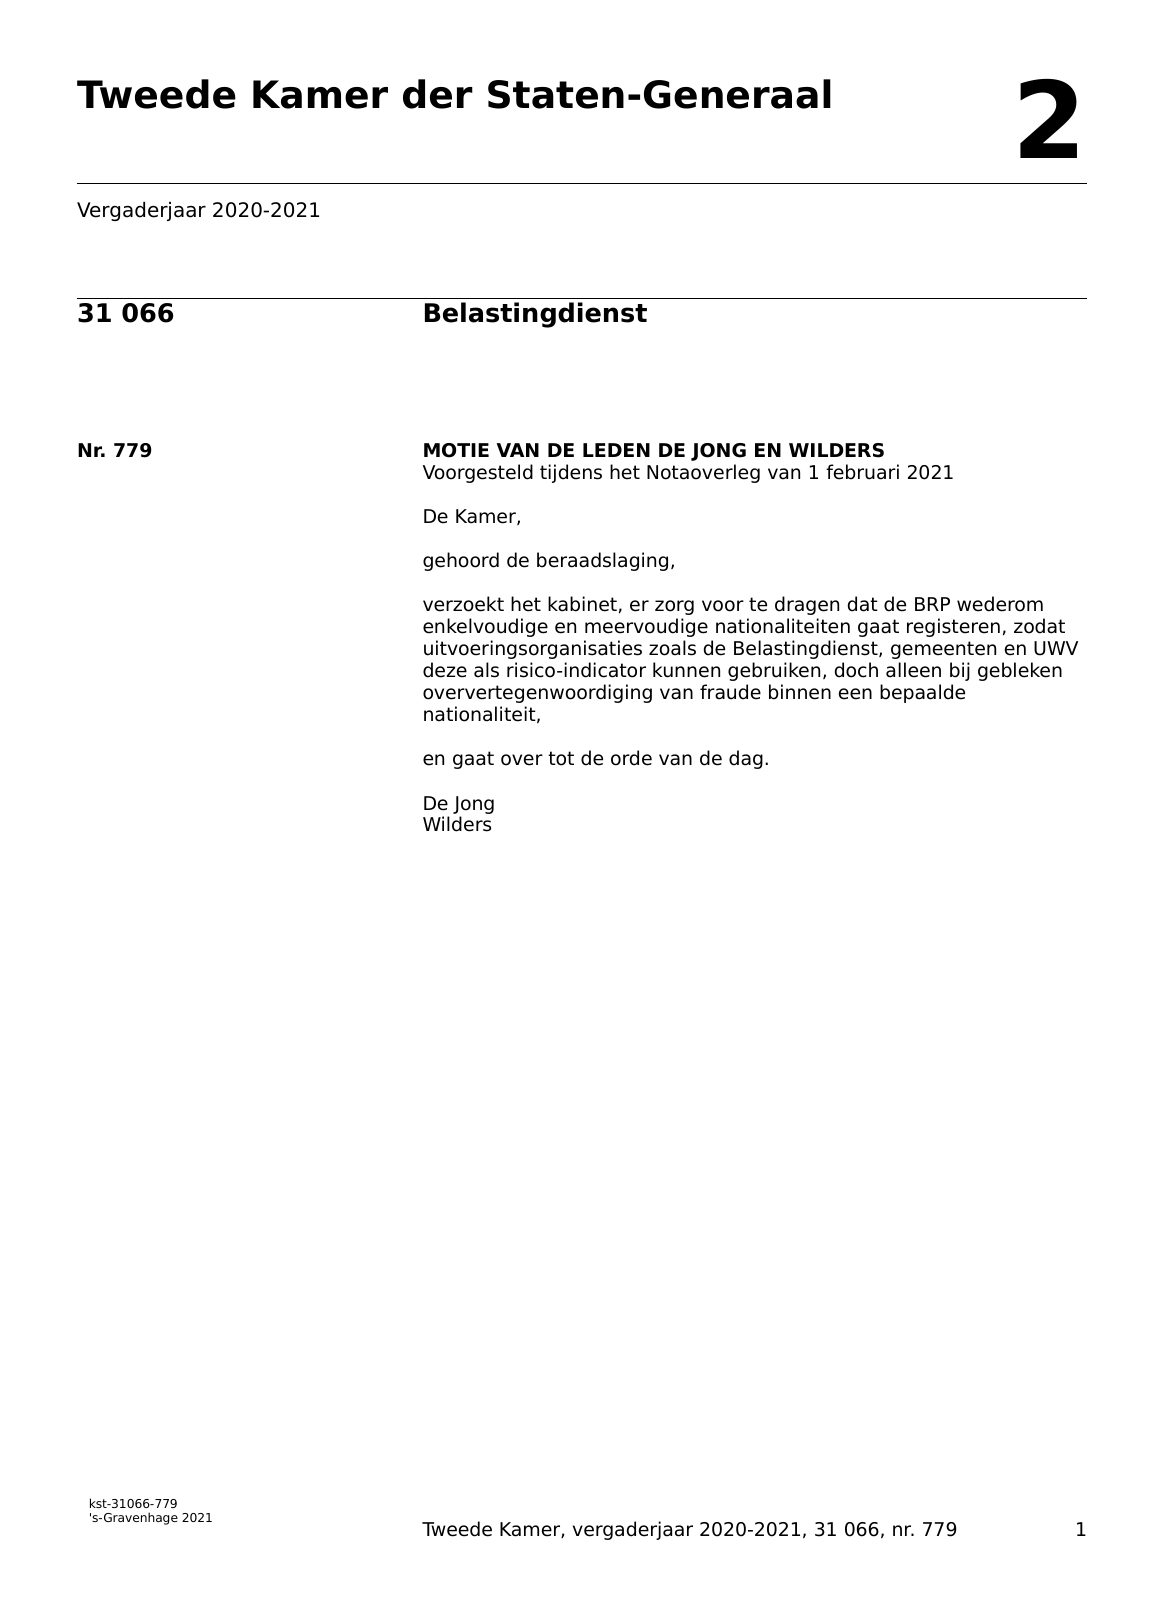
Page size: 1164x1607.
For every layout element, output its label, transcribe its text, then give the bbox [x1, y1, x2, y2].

text verzoekt het kabinet, er zorg voor te dragen dat de BRP wederom enkelvoudige en meervoudige nationaliteiten gaat registeren, zodat uitvoeringsorganisaties zoals de Belastingdienst, gemeenten en UWV deze als risico-indicator kunnen gebruiken, doch alleen bij gebleken oververtegenwoordiging van fraude binnen een bepaalde nationaliteit, [422, 594, 1087, 726]
table_header 2 [886, 59, 1087, 183]
text Voorgesteld tijdens het Notaoverleg van 1 februari 2021 [422, 462, 1087, 484]
text Wilders [422, 814, 1087, 836]
table_header Tweede Kamer der Staten-Generaal [77, 59, 886, 183]
text De Kamer, [422, 506, 1087, 528]
text gehoord de beraadslaging, [422, 550, 1087, 572]
table_cell Vergaderjaar 2020-2021 [77, 184, 1087, 298]
subtitle 31 066 Belastingdienst [77, 299, 1087, 329]
text en gaat over tot de orde van de dag. [422, 748, 1087, 770]
text 's-Gravenhage 2021 [88, 1511, 323, 1525]
text kst-31066-779 [88, 1497, 323, 1511]
text De Jong [422, 792, 1087, 814]
subtitle Nr. 779 MOTIE VAN DE LEDEN DE JONG EN WILDERS [77, 440, 1087, 462]
